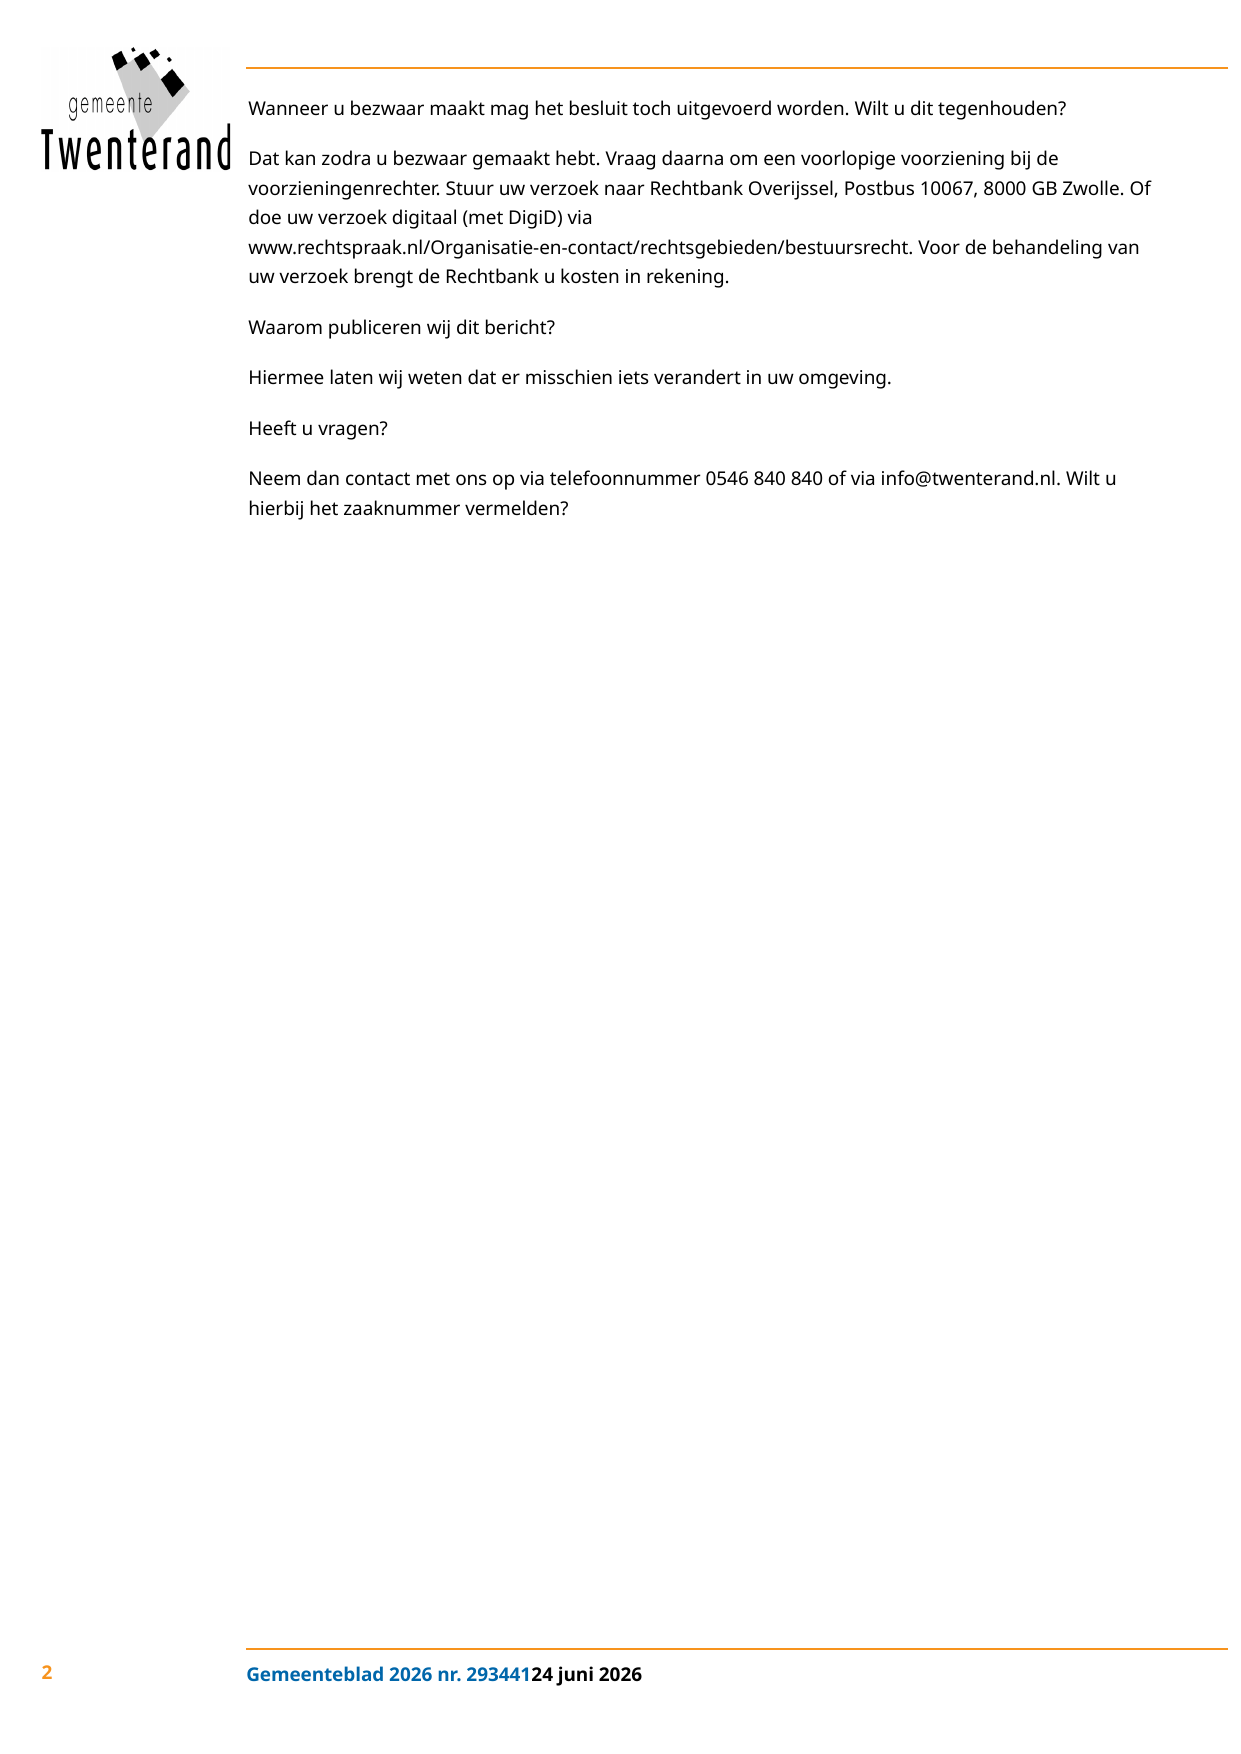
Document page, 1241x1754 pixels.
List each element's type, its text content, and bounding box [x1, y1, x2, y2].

picture [41, 47, 231, 172]
text Hiermee laten wij weten dat er misschien iets verandert in uw omgeving. [248, 364, 1152, 390]
text Wanneer u bezwaar maakt mag het besluit toch uitgevoerd worden. Wilt u dit tegenhouden? [248, 95, 1152, 121]
text Waarom publiceren wij dit bericht? [248, 314, 1152, 340]
text Dat kan zodra u bezwaar gemaakt hebt. Vraag daarna om een voorlopige voorziening bij de voorzieningenrechter. Stuur uw verzoek naar Rechtbank Overijssel, Postbus 10067, 8000 GB Zwolle. Of doe uw verzoek digitaal (met DigiD) via www.rechtspraak.nl/Organisatie-en-contact/rechtsgebieden/bestuursrecht. Voor de behandeling van uw verzoek brengt de Rechtbank u kosten in rekening. [248, 145, 1152, 289]
text Heeft u vragen? [248, 415, 1152, 441]
text Neem dan contact met ons op via telefoonnummer 0546 840 840 of via info@twenterand.nl. Wilt u hierbij het zaaknummer vermelden? [248, 465, 1152, 521]
